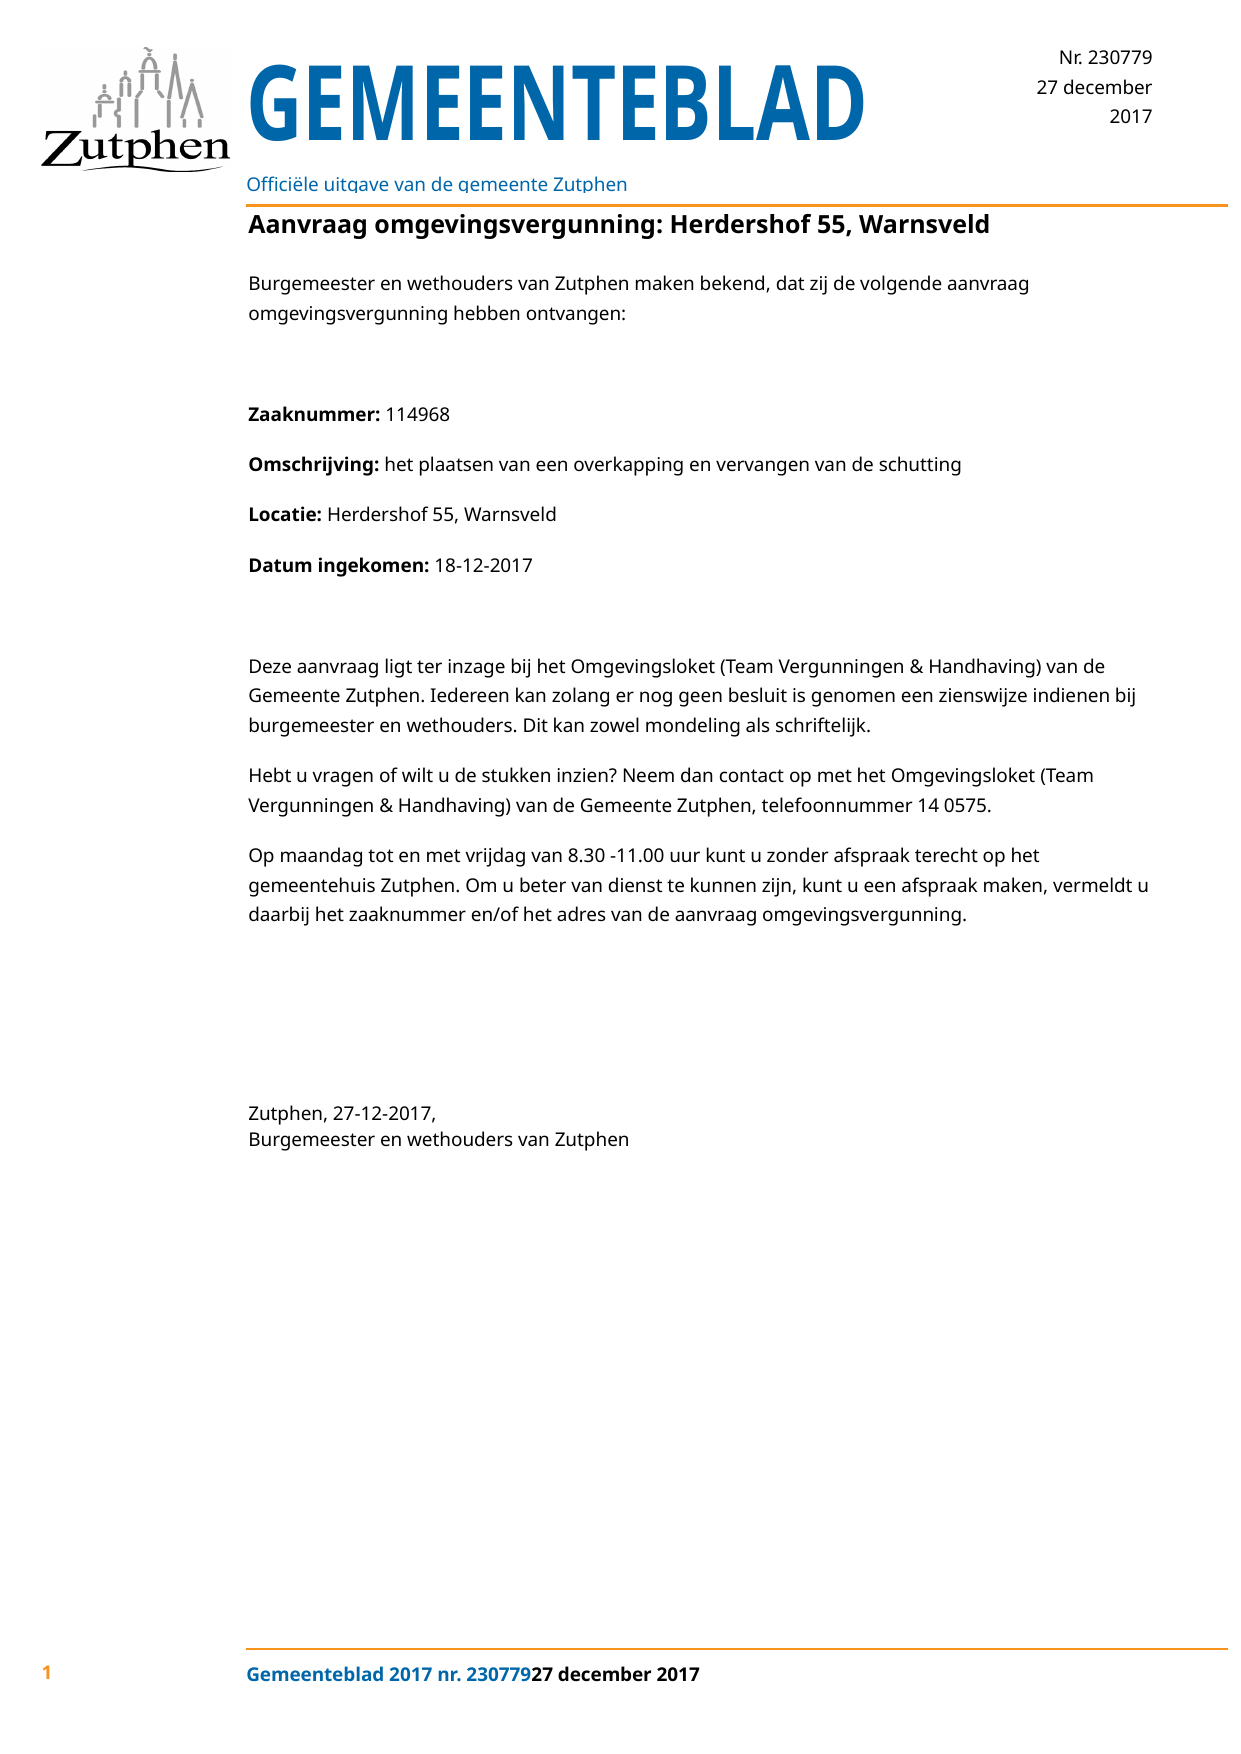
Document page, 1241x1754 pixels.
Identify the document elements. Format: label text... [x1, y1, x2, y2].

text Hebt u vragen of wilt u de stukken inzien? Neem dan contact op met het Omgevingsloket (Team Vergunningen & Handhaving) van de Gemeente Zutphen, telefoonnummer 14 0575. [248, 762, 1152, 818]
text Op maandag tot en met vrijdag van 8.30 -11.00 uur kunt u zonder afspraak terecht op het gemeentehuis Zutphen. Om u beter van dienst te kunnen zijn, kunt u een afspraak maken, vermeldt u daarbij het zaaknummer en/of het adres van de aanvraag omgevingsvergunning. [248, 842, 1152, 927]
text Aanvraag omgevingsvergunning: Herdershof 55, Warnsveld [248, 207, 1152, 241]
picture [41, 47, 231, 172]
text Zutphen, 27-12-2017, [248, 1101, 1152, 1126]
text Datum ingekomen: 18-12-2017 [248, 552, 1152, 578]
text Burgemeester en wethouders van Zutphen [248, 1126, 1152, 1152]
text Burgemeester en wethouders van Zutphen maken bekend, dat zij de volgende aanvraag omgevingsvergunning hebben ontvangen: [248, 270, 1152, 326]
text Omschrijving: het plaatsen van een overkapping en vervangen van de schutting [248, 451, 1152, 477]
text Zaaknummer: 114968 [248, 401, 1152, 426]
text Deze aanvraag ligt ter inzage bij het Omgevingsloket (Team Vergunningen & Handhaving) van de Gemeente Zutphen. Iedereen kan zolang er nog geen besluit is genomen een zienswijze indienen bij burgemeester en wethouders. Dit kan zowel mondeling als schriftelijk. [248, 653, 1152, 738]
text Locatie: Herdershof 55, Warnsveld [248, 502, 1152, 527]
